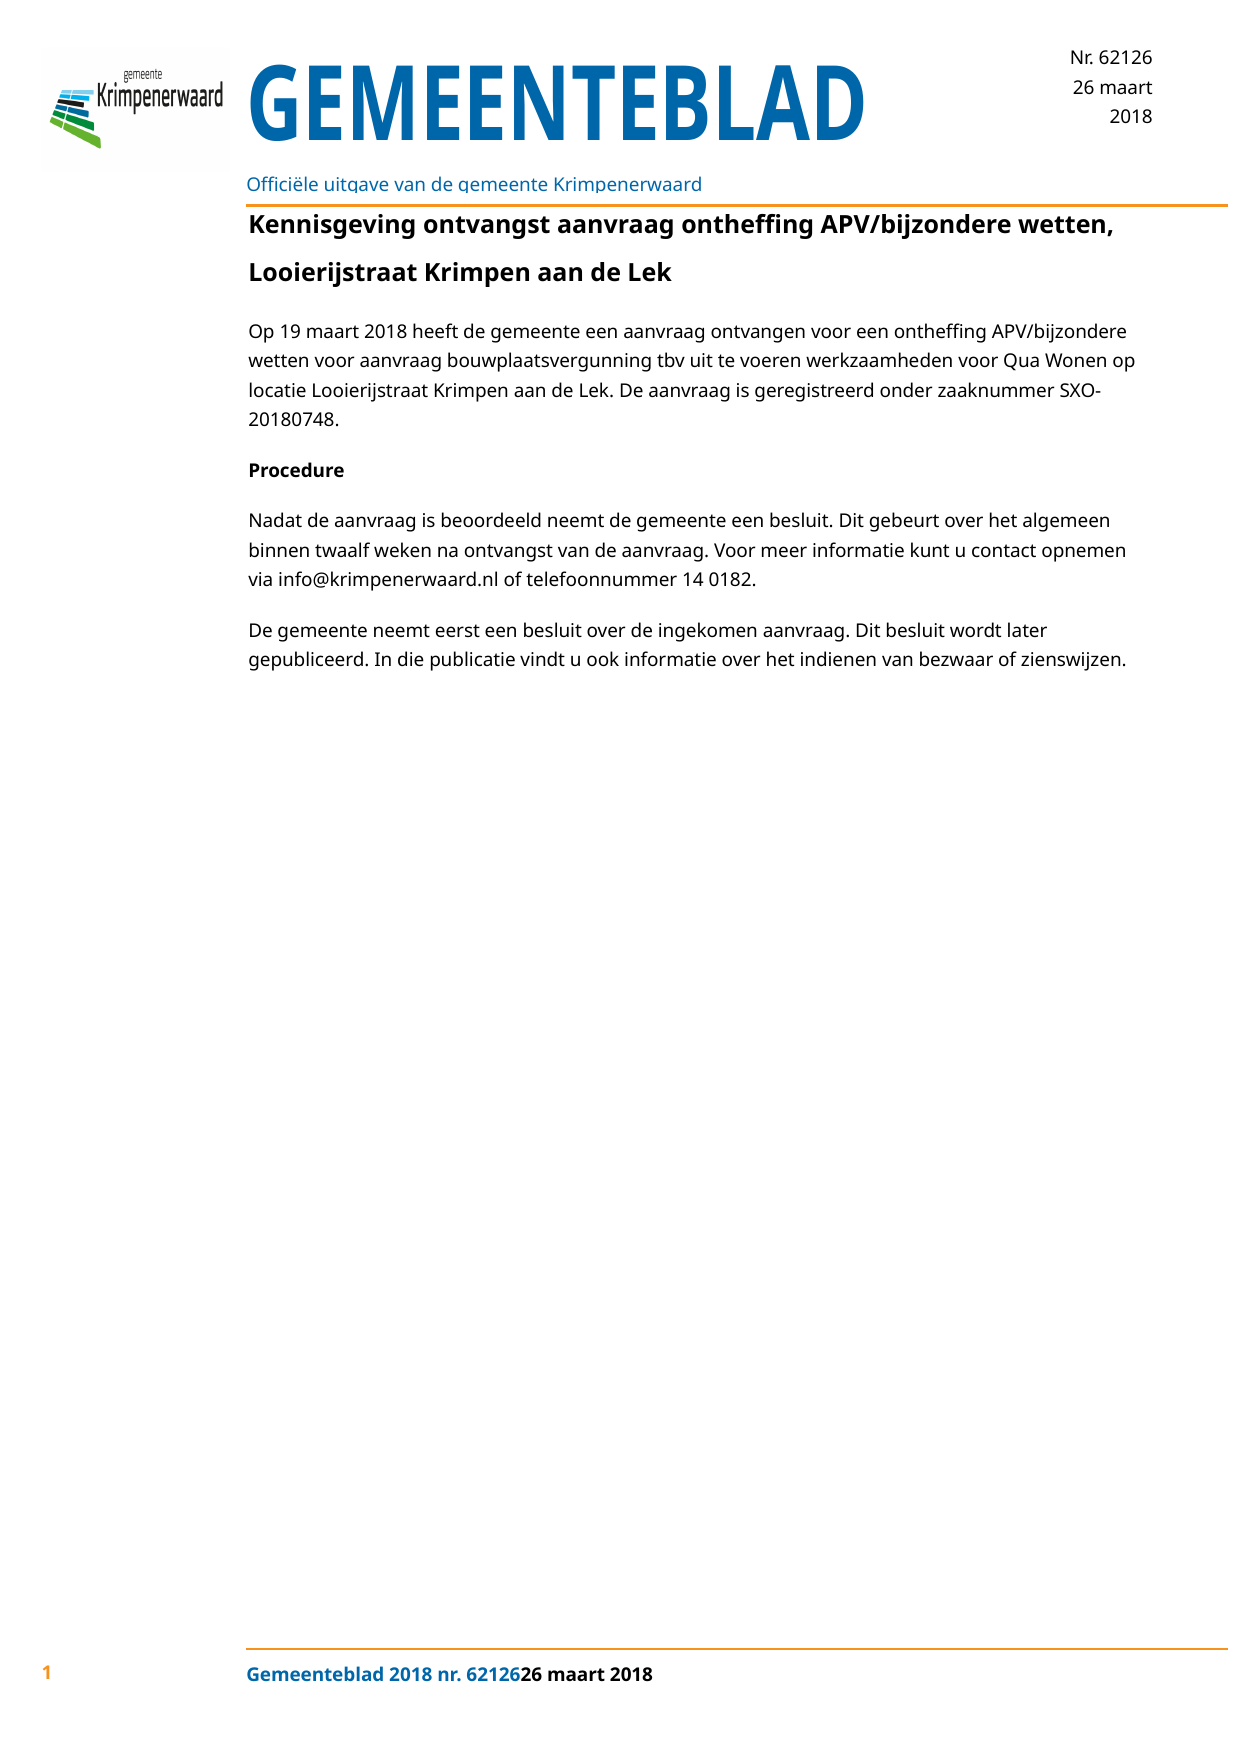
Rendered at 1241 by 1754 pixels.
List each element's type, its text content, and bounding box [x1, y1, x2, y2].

text De gemeente neemt eerst een besluit over de ingekomen aanvraag. Dit besluit wordt later gepubliceerd. In die publicatie vindt u ook informatie over het indienen van bezwaar of zienswijzen. [248, 617, 1152, 672]
text Procedure [248, 457, 1152, 483]
picture [41, 47, 231, 172]
text Op 19 maart 2018 heeft de gemeente een aanvraag ontvangen voor een ontheffing APV/bijzondere wetten voor aanvraag bouwplaatsvergunning tbv uit te voeren werkzaamheden voor Qua Wonen op locatie Looierijstraat Krimpen aan de Lek. De aanvraag is geregistreerd onder zaaknummer SXO-20180748. [248, 318, 1152, 432]
text Nadat de aanvraag is beoordeeld neemt de gemeente een besluit. Dit gebeurt over het algemeen binnen twaalf weken na ontvangst van de aanvraag. Voor meer informatie kunt u contact opnemen via info@krimpenerwaard.nl of telefoonnummer 14 0182. [248, 507, 1152, 592]
text Kennisgeving ontvangst aanvraag ontheffing APV/bijzondere wetten, Looierijstraat Krimpen aan de Lek [248, 207, 1152, 288]
